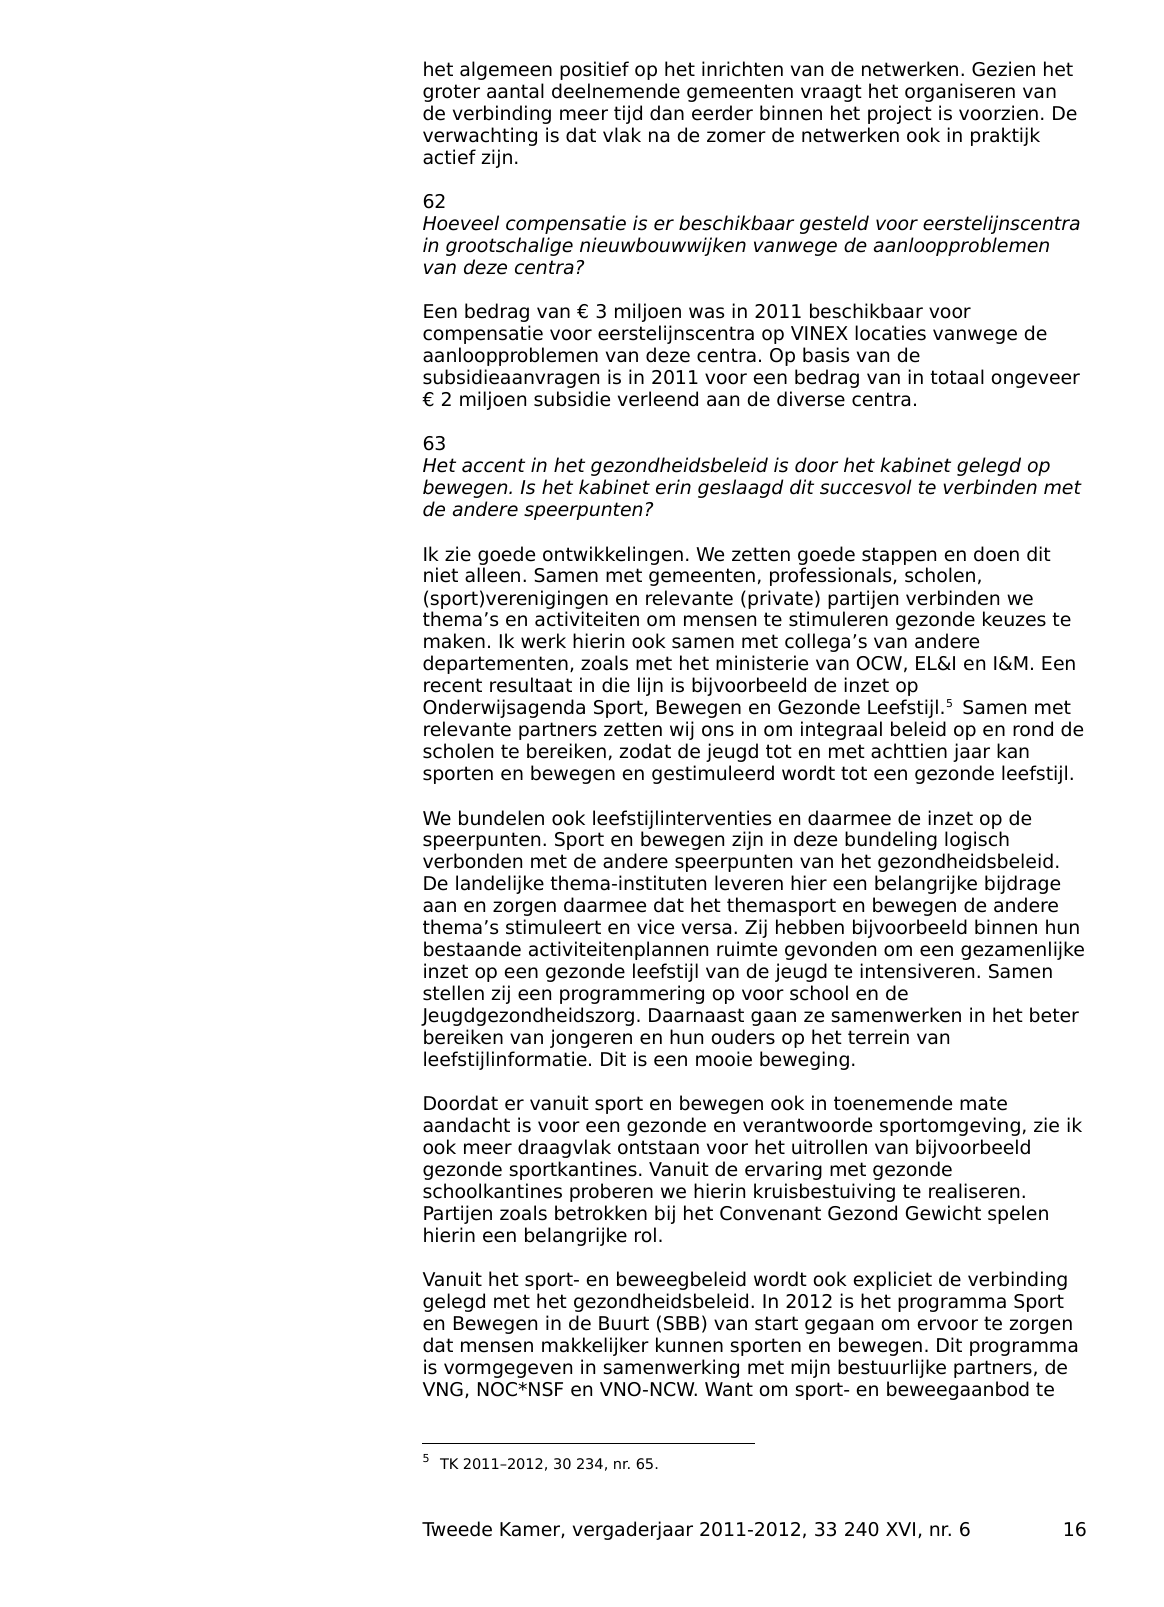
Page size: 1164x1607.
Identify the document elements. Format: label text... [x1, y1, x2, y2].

text Ik zie goede ontwikkelingen. We zetten goede stappen en doen dit niet alleen. Samen met gemeenten, professionals, scholen, (sport)verenigingen en relevante (private) partijen verbinden we thema’s en activiteiten om mensen te stimuleren gezonde keuzes te maken. Ik werk hierin ook samen met collega’s van andere departementen, zoals met het ministerie van OCW, EL&I en I&M. Een recent resultaat in die lijn is bijvoorbeeld de inzet op Onderwijsagenda Sport, Bewegen en Gezonde Leefstijl. Samen met relevante partners zetten wij ons in om integraal beleid op en rond de scholen te bereiken, zodat de jeugd tot en met achttien jaar kan sporten en bewegen en gestimuleerd wordt tot een gezonde leefstijl. [422, 543, 1087, 785]
text Het accent in het gezondheidsbeleid is door het kabinet gelegd op bewegen. Is het kabinet erin geslaagd dit succesvol te verbinden met de andere speerpunten? [422, 455, 1087, 521]
text Doordat er vanuit sport en bewegen ook in toenemende mate aandacht is voor een gezonde en verantwoorde sportomgeving, zie ik ook meer draagvlak ontstaan voor het uitrollen van bijvoorbeeld gezonde sportkantines. Vanuit de ervaring met gezonde schoolkantines proberen we hierin kruisbestuiving te realiseren. Partijen zoals betrokken bij het Convenant Gezond Gewicht spelen hierin een belangrijke rol. [422, 1093, 1087, 1247]
text het algemeen positief op het inrichten van de netwerken. Gezien het groter aantal deelnemende gemeenten vraagt het organiseren van de verbinding meer tijd dan eerder binnen het project is voorzien. De verwachting is dat vlak na de zomer de netwerken ook in praktijk actief zijn. [422, 59, 1087, 169]
text 63 [422, 433, 1087, 455]
text 62 [422, 191, 1087, 213]
text We bundelen ook leefstijlinterventies en daarmee de inzet op de speerpunten. Sport en bewegen zijn in deze bundeling logisch verbonden met de andere speerpunten van het gezondheidsbeleid. De landelijke thema-instituten leveren hier een belangrijke bijdrage aan en zorgen daarmee dat het themasport en bewegen de andere thema’s stimuleert en vice versa. Zij hebben bijvoorbeeld binnen hun bestaande activiteitenplannen ruimte gevonden om een gezamenlijke inzet op een gezonde leefstijl van de jeugd te intensiveren. Samen stellen zij een programmering op voor school en de Jeugdgezondheidszorg. Daarnaast gaan ze samenwerken in het beter bereiken van jongeren en hun ouders op het terrein van leefstijlinformatie. Dit is een mooie beweging. [422, 807, 1087, 1071]
text Hoeveel compensatie is er beschikbaar gesteld voor eerstelijnscentra in grootschalige nieuwbouwwijken vanwege de aanloopproblemen van deze centra? [422, 213, 1087, 279]
text Een bedrag van € 3 miljoen was in 2011 beschikbaar voor compensatie voor eerstelijnscentra op VINEX locaties vanwege de aanloopproblemen van deze centra. Op basis van de subsidieaanvragen is in 2011 voor een bedrag van in totaal ongeveer € 2 miljoen subsidie verleend aan de diverse centra. [422, 301, 1087, 411]
text Vanuit het sport- en beweegbeleid wordt ook expliciet de verbinding gelegd met het gezondheidsbeleid. In 2012 is het programma Sport en Bewegen in de Buurt (SBB) van start gegaan om ervoor te zorgen dat mensen makkelijker kunnen sporten en bewegen. Dit programma is vormgegeven in samenwerking met mijn bestuurlijke partners, de VNG, NOC*NSF en VNO-NCW. Want om sport- en beweegaanbod te [422, 1269, 1087, 1401]
text TK 2011–2012, 30 234, nr. 65. [422, 1452, 1087, 1474]
